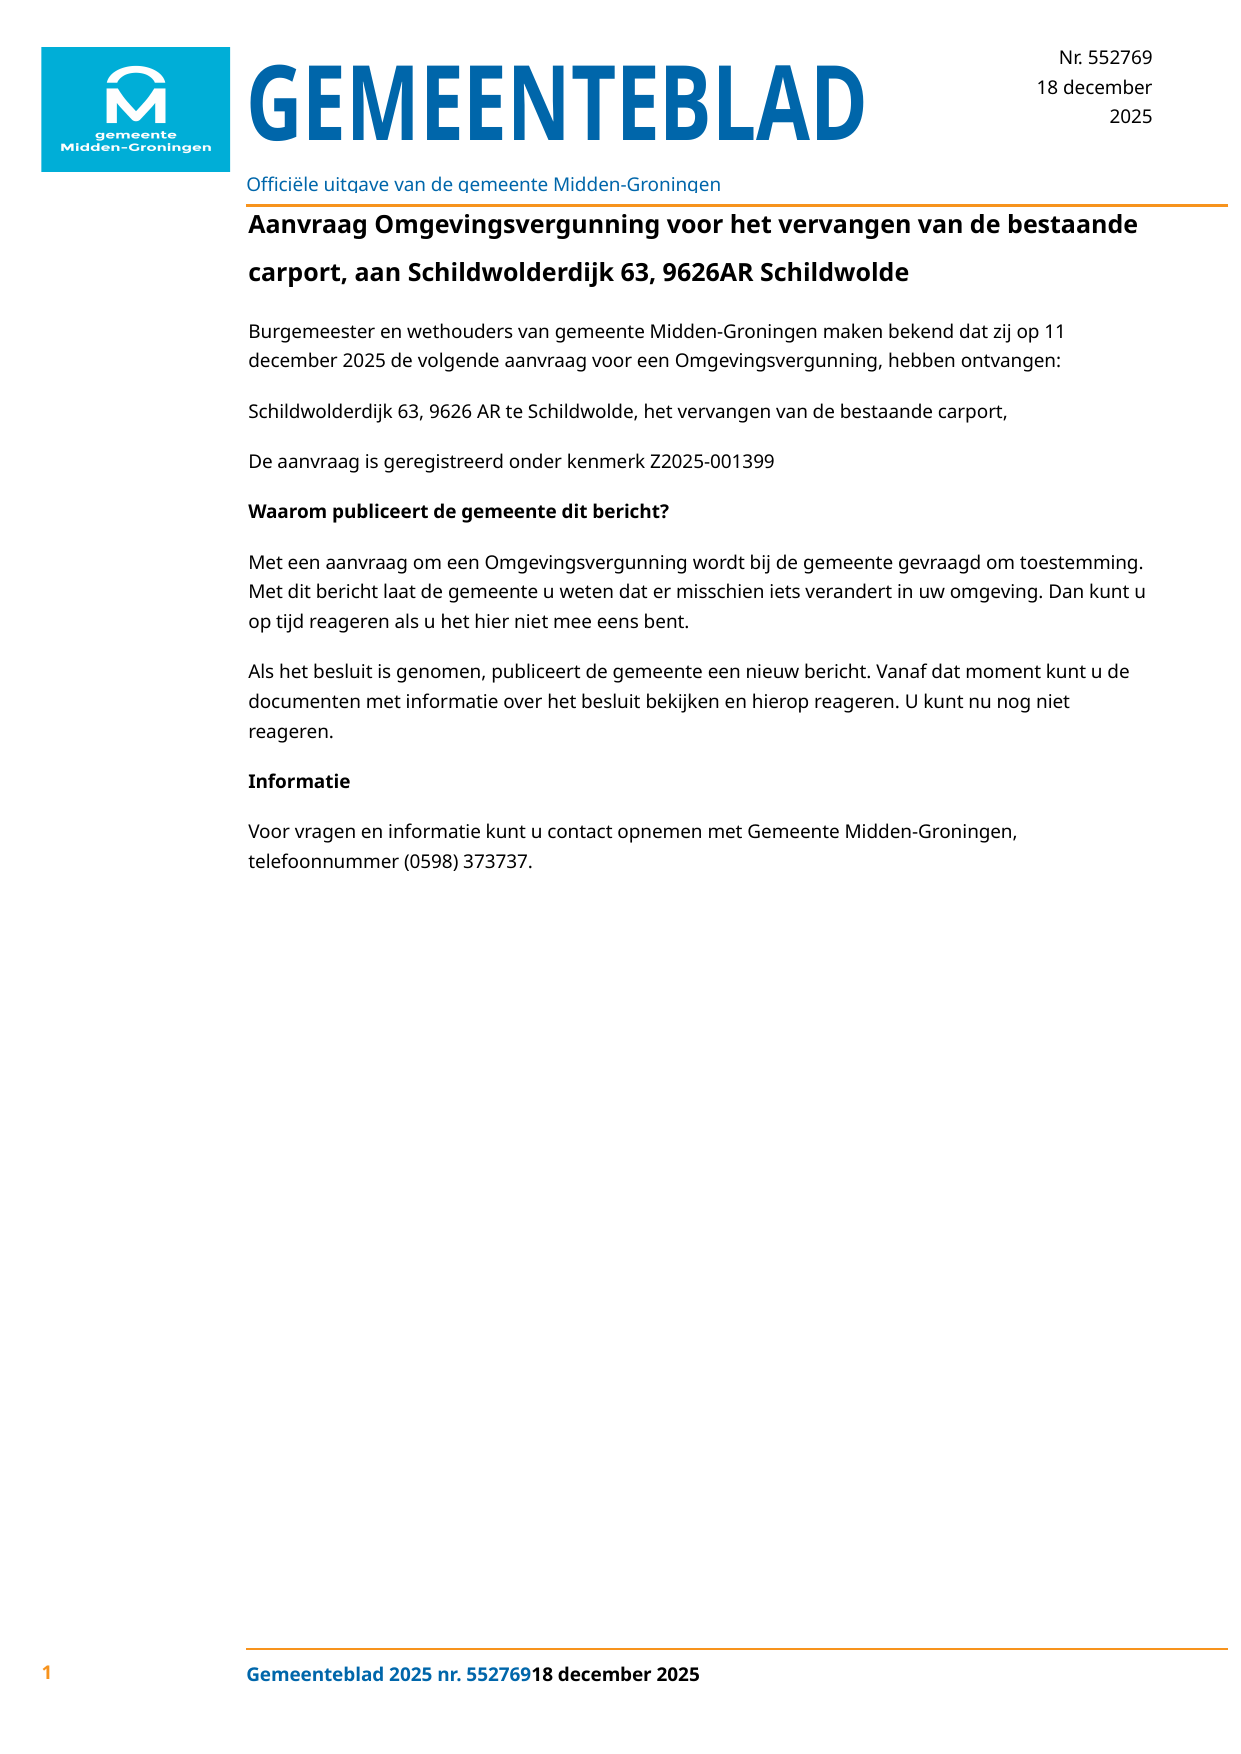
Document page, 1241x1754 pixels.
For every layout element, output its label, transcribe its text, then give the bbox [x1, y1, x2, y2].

picture [108, 66, 164, 82]
picture [107, 89, 165, 122]
text Voor vragen en informatie kunt u contact opnemen met Gemeente Midden-Groningen, telefoonnummer (0598) 373737. [248, 819, 1152, 874]
text De aanvraag is geregistreerd onder kenmerk Z2025-001399 [248, 448, 1152, 474]
text Schildwolderdijk 63, 9626 AR te Schildwolde, het vervangen van de bestaande carport, [248, 398, 1152, 424]
text Met een aanvraag om een Omgevingsvergunning wordt bij de gemeente gevraagd om toestemming. Met dit bericht laat de gemeente u weten dat er misschien iets verandert in uw omgeving. Dan kunt u op tijd reageren als u het hier niet mee eens bent. [248, 549, 1152, 634]
text Informatie [248, 768, 1152, 794]
text Als het besluit is genomen, publiceert de gemeente een nieuw bericht. Vanaf dat moment kunt u de documenten met informatie over het besluit bekijken en hierop reageren. U kunt nu nog niet reageren. [248, 659, 1152, 744]
picture [184, 146, 190, 153]
text Burgemeester en wethouders van gemeente Midden-Groningen maken bekend dat zij op 11 december 2025 de volgende aanvraag voor een Omgevingsvergunning, hebben ontvangen: [248, 318, 1152, 373]
text Aanvraag Omgevingsvergunning voor het vervangen van de bestaande carport, aan Schildwolderdijk 63, 9626AR Schildwolde [248, 207, 1152, 288]
text Waarom publiceert de gemeente dit bericht? [248, 499, 1152, 524]
